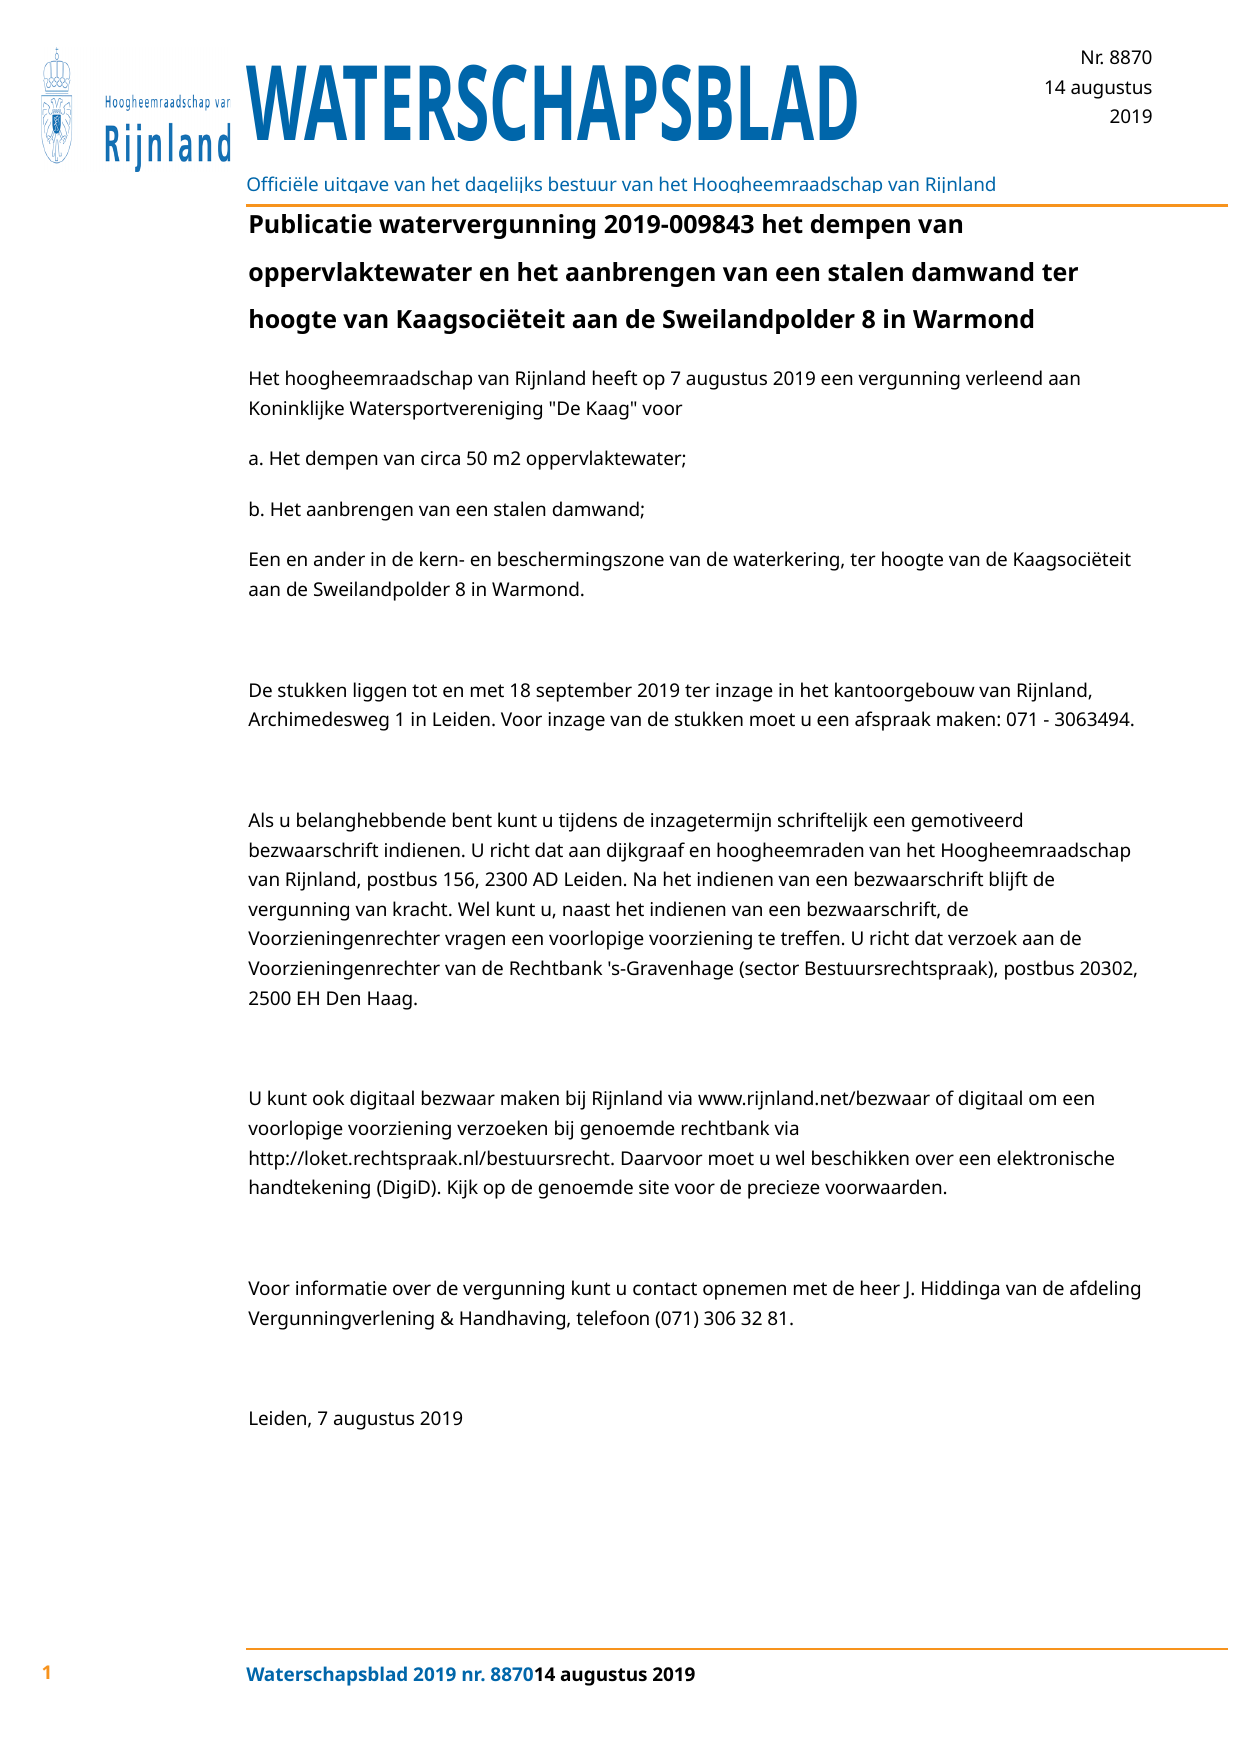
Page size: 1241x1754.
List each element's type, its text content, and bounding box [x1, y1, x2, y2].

text Voor informatie over de vergunning kunt u contact opnemen met de heer J. Hiddinga van de afdeling Vergunningverlening & Handhaving, telefoon (071) 306 32 81. [248, 1275, 1152, 1330]
text Een en ander in de kern- en beschermingszone van de waterkering, ter hoogte van de Kaagsociëteit aan de Sweilandpolder 8 in Warmond. [248, 546, 1152, 602]
text U kunt ook digitaal bezwaar maken bij Rijnland via www.rijnland.net/bezwaar of digitaal om een voorlopige voorziening verzoeken bij genoemde rechtbank via http://loket.rechtspraak.nl/bestuursrecht. Daarvoor moet u wel beschikken over een elektronische handtekening (DigiD). Kijk op de genoemde site voor de precieze voorwaarden. [248, 1086, 1152, 1200]
text b. Het aanbrengen van een stalen damwand; [248, 496, 1152, 522]
text a. Het dempen van circa 50 m2 oppervlaktewater; [248, 446, 1152, 471]
picture [41, 47, 231, 172]
text Leiden, 7 augustus 2019 [248, 1406, 1152, 1431]
text Als u belanghebbende bent kunt u tijdens de inzagetermijn schriftelijk een gemotiveerd bezwaarschrift indienen. U richt dat aan dijkgraaf en hoogheemraden van het Hoogheemraadschap van Rijnland, postbus 156, 2300 AD Leiden. Na het indienen van een bezwaarschrift blijft de vergunning van kracht. Wel kunt u, naast het indienen van een bezwaarschrift, de Voorzieningenrechter vragen een voorlopige voorziening te treffen. U richt dat verzoek aan de Voorzieningenrechter van de Rechtbank 's-Gravenhage (sector Bestuursrechtspraak), postbus 20302, 2500 EH Den Haag. [248, 807, 1152, 1010]
text Publicatie watervergunning 2019-009843 het dempen van oppervlaktewater en het aanbrengen van een stalen damwand ter hoogte van Kaagsociëteit aan de Sweilandpolder 8 in Warmond [248, 207, 1152, 336]
text De stukken liggen tot en met 18 september 2019 ter inzage in het kantoorgebouw van Rijnland, Archimedesweg 1 in Leiden. Voor inzage van de stukken moet u een afspraak maken: 071 - 3063494. [248, 677, 1152, 732]
text Het hoogheemraadschap van Rijnland heeft op 7 augustus 2019 een vergunning verleend aan Koninklijke Watersportvereniging "De Kaag" voor [248, 366, 1152, 421]
